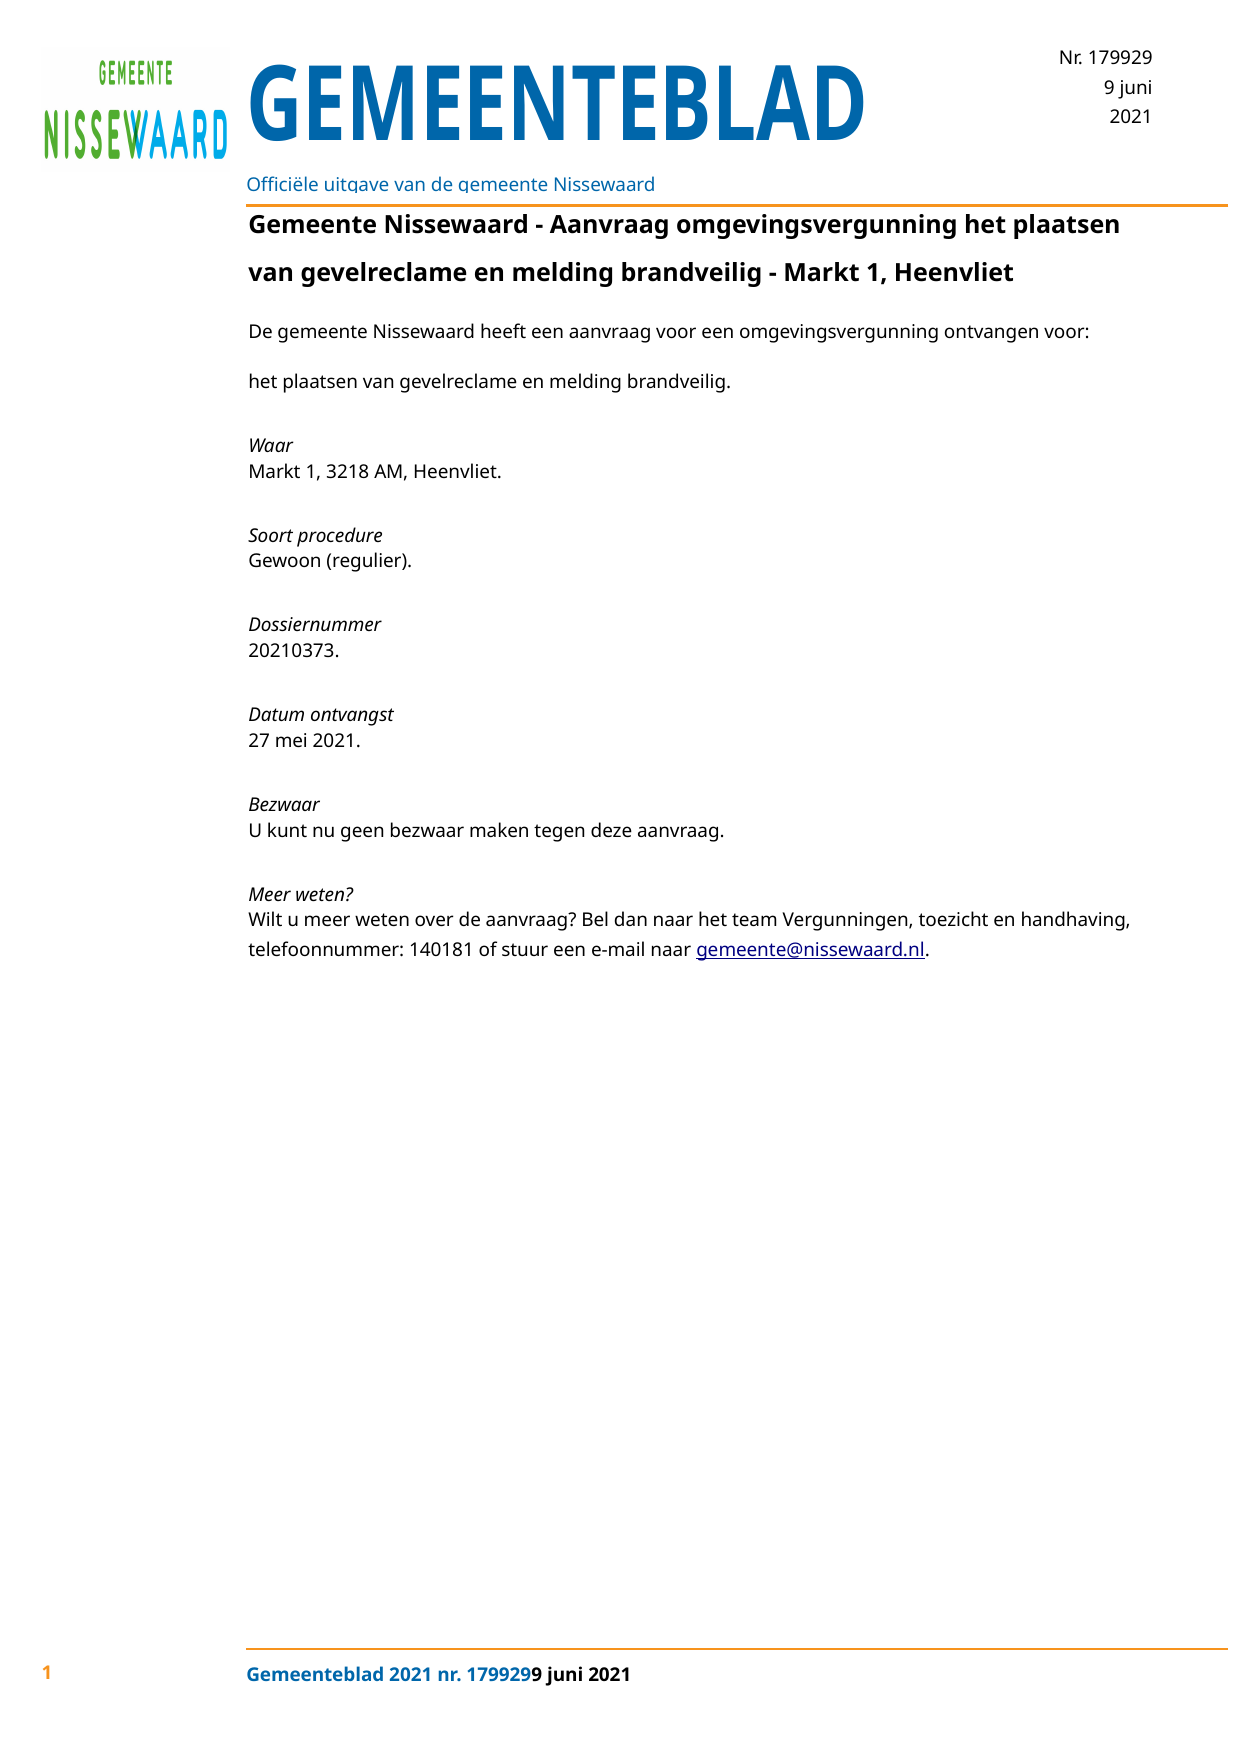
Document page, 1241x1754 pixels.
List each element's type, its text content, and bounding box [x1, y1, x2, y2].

picture [41, 47, 231, 172]
text 20210373. [248, 637, 1152, 663]
text Wilt u meer weten over de aanvraag? Bel dan naar het team Vergunningen, toezicht en handhaving, telefoonnummer: 140181 of stuur een e-mail naar gemeente@nissewaard.nl. [248, 906, 1152, 962]
text De gemeente Nissewaard heeft een aanvraag voor een omgevingsvergunning ontvangen voor: [248, 318, 1152, 344]
text 27 mei 2021. [248, 727, 1152, 753]
text Gemeente Nissewaard - Aanvraag omgevingsvergunning het plaatsen van gevelreclame en melding brandveilig - Markt 1, Heenvliet [248, 207, 1152, 288]
text het plaatsen van gevelreclame en melding brandveilig. [248, 368, 1152, 394]
text Meer weten? [248, 881, 1152, 906]
text Gewoon (regulier). [248, 548, 1152, 573]
text Soort procedure [248, 522, 1152, 548]
text Waar [248, 432, 1152, 458]
text Dossiernummer [248, 612, 1152, 637]
text Markt 1, 3218 AM, Heenvliet. [248, 458, 1152, 484]
text U kunt nu geen bezwaar maken tegen deze aanvraag. [248, 817, 1152, 842]
text Datum ontvangst [248, 701, 1152, 727]
text Bezwaar [248, 791, 1152, 817]
